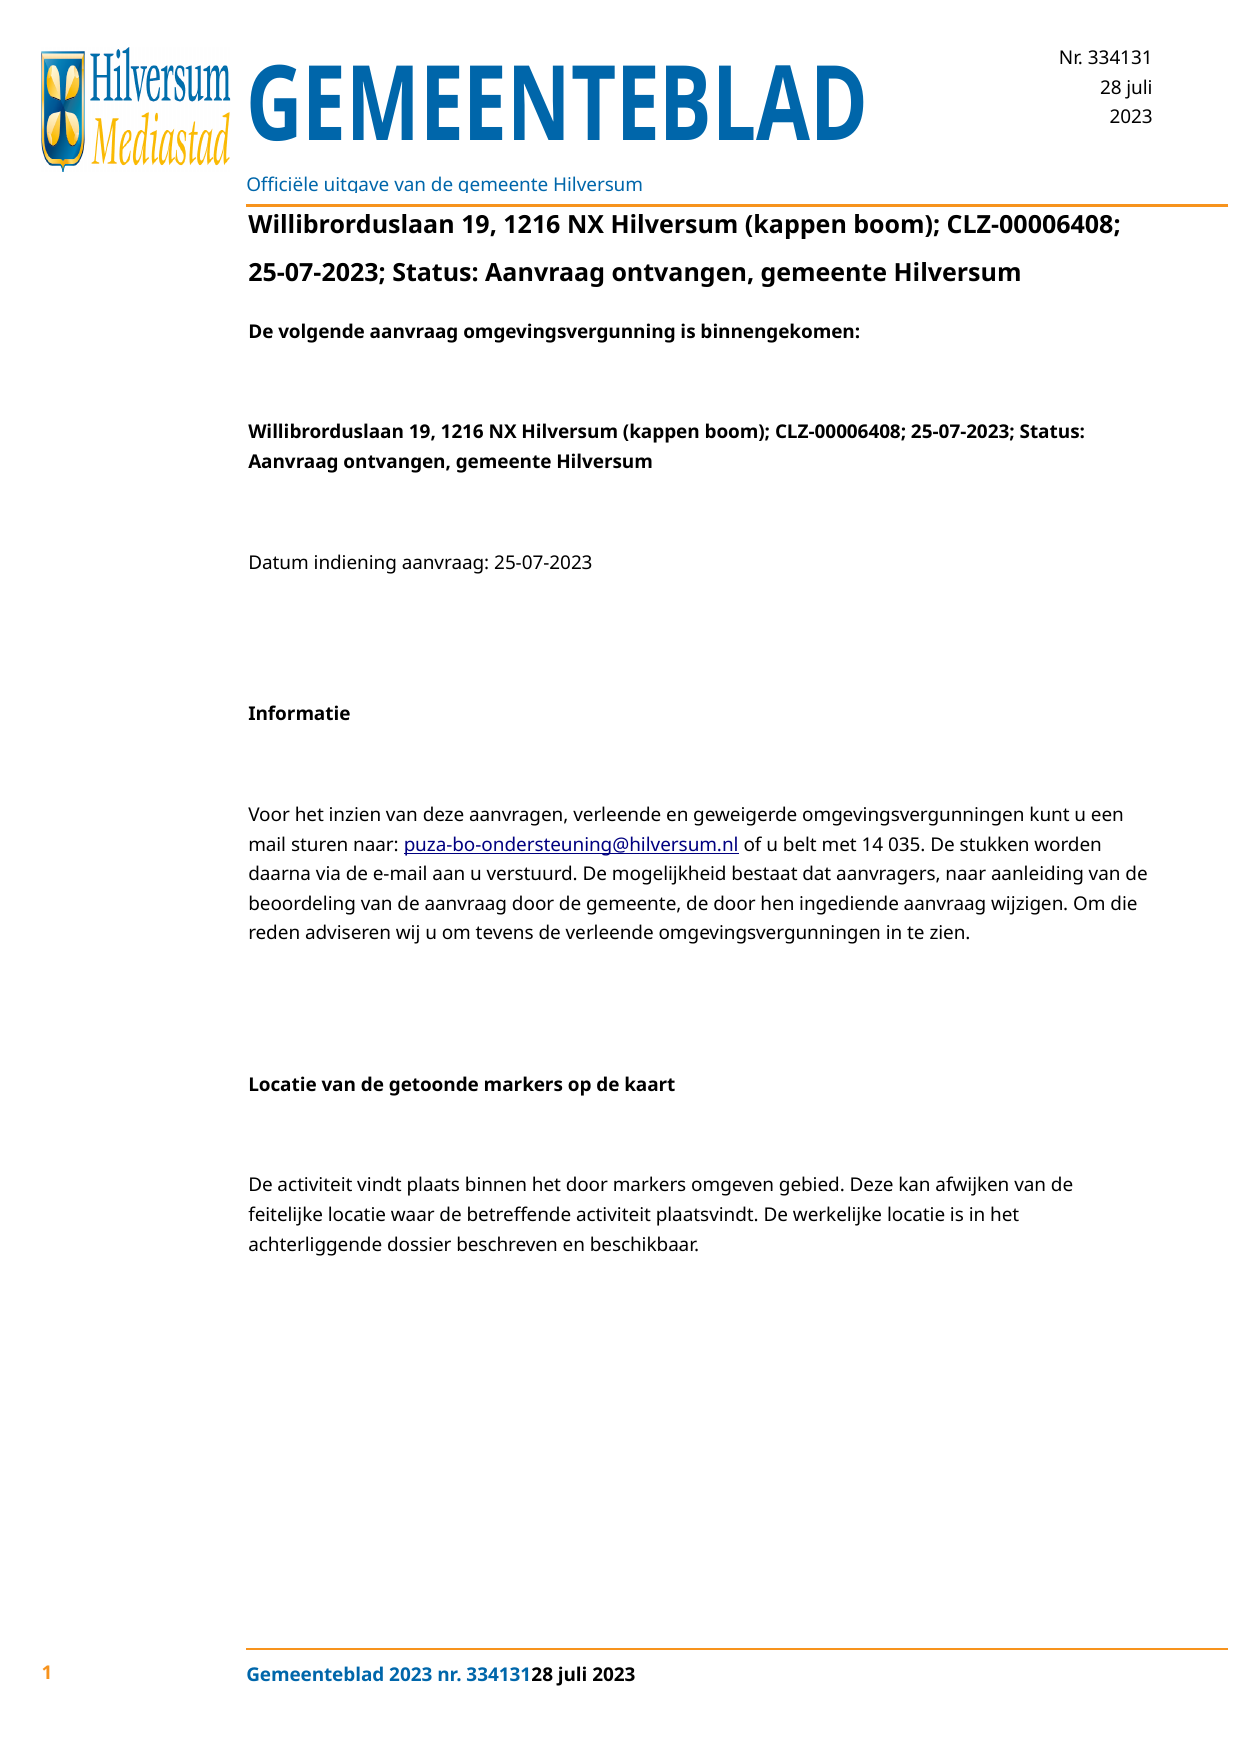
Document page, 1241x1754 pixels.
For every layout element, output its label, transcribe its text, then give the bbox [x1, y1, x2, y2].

text Informatie [248, 700, 1152, 726]
text Willibrorduslaan 19, 1216 NX Hilversum (kappen boom); CLZ-00006408; 25-07-2023; Status: Aanvraag ontvangen, gemeente Hilversum [248, 419, 1152, 474]
text De activiteit vindt plaats binnen het door markers omgeven gebied. Deze kan afwijken van de feitelijke locatie waar de betreffende activiteit plaatsvindt. De werkelijke locatie is in het achterliggende dossier beschreven en beschikbaar. [248, 1172, 1152, 1257]
text Willibrorduslaan 19, 1216 NX Hilversum (kappen boom); CLZ-00006408; 25-07-2023; Status: Aanvraag ontvangen, gemeente Hilversum [248, 207, 1152, 288]
picture [41, 47, 231, 172]
text De volgende aanvraag omgevingsvergunning is binnengekomen: [248, 318, 1152, 344]
text Locatie van de getoonde markers op de kaart [248, 1071, 1152, 1097]
text Datum indiening aanvraag: 25-07-2023 [248, 549, 1152, 575]
text Voor het inzien van deze aanvragen, verleende en geweigerde omgevingsvergunningen kunt u een mail sturen naar: puza-bo-ondersteuning@hilversum.nl of u belt met 14 035. De stukken worden daarna via de e-mail aan u verstuurd. De mogelijkheid bestaat dat aanvragers, naar aanleiding van de beoordeling van de aanvraag door de gemeente, de door hen ingediende aanvraag wijzigen. Om die reden adviseren wij u om tevens de verleende omgevingsvergunningen in te zien. [248, 801, 1152, 945]
